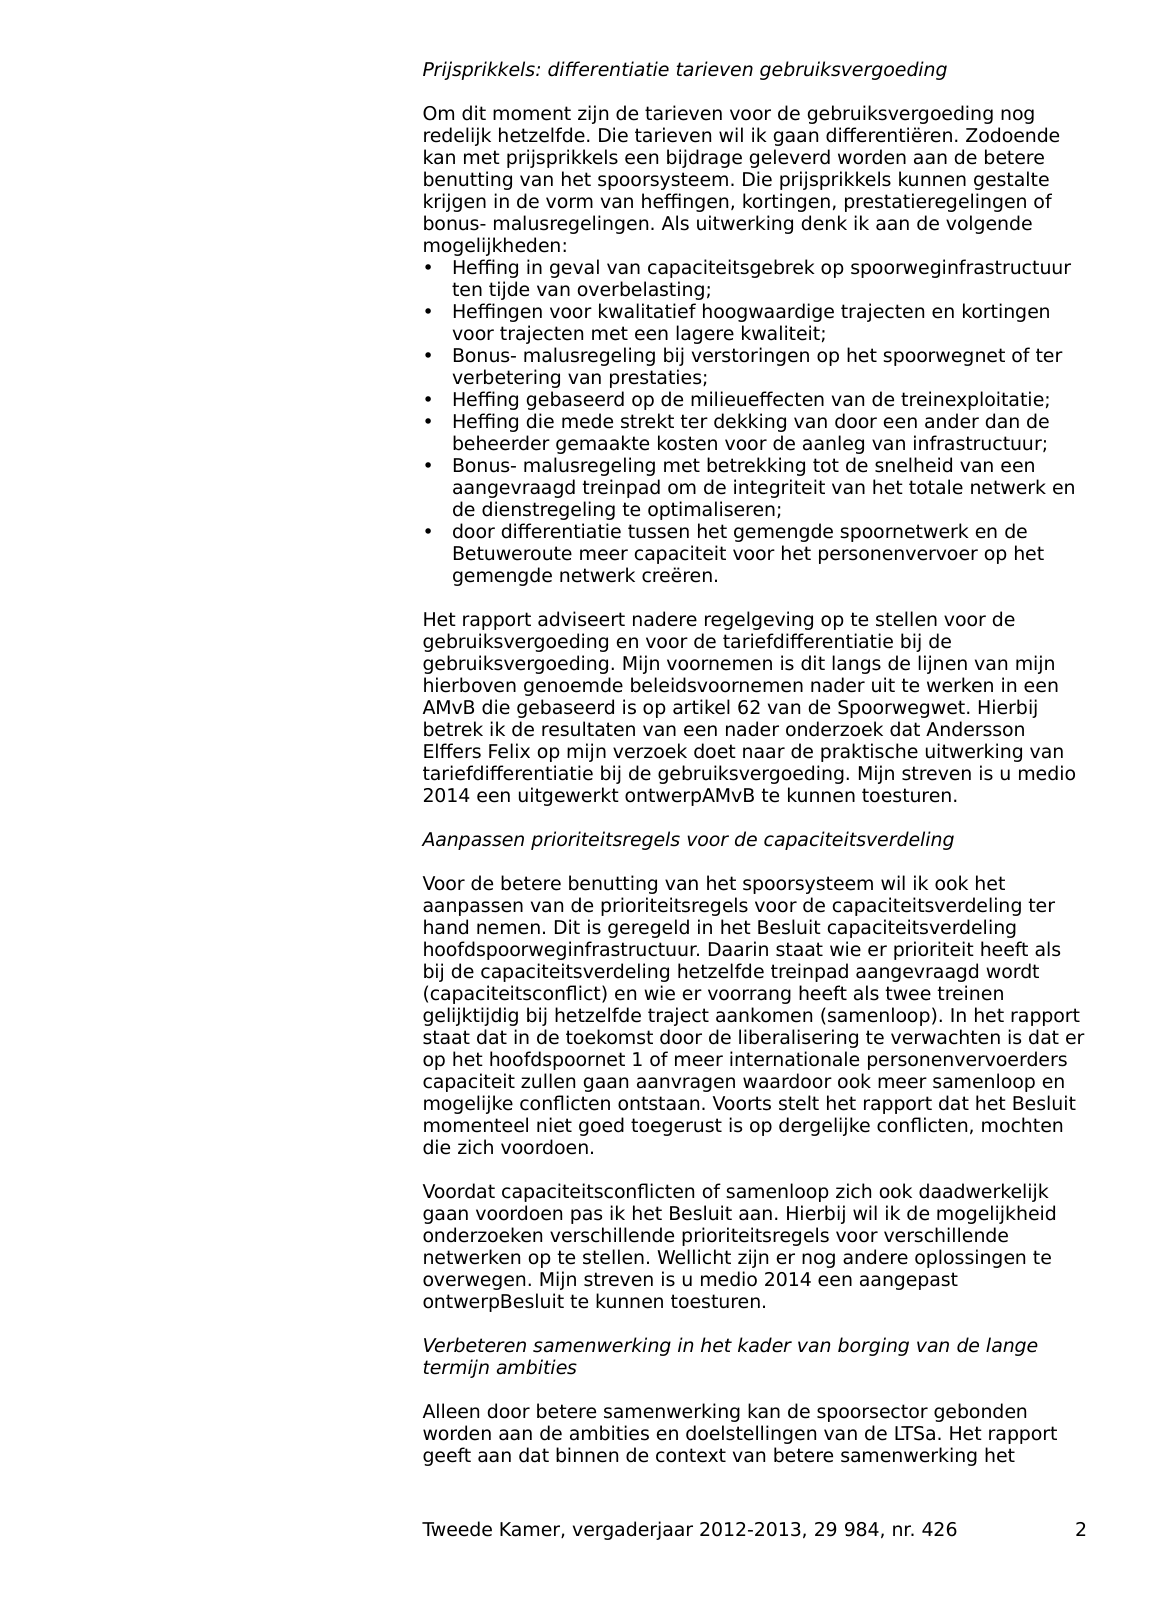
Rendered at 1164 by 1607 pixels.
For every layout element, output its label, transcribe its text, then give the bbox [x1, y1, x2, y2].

text • Heffingen voor kwalitatief hoogwaardige trajecten en kortingen voor trajecten met een lagere kwaliteit; [422, 301, 1087, 345]
text • Bonus- malusregeling bij verstoringen op het spoorwegnet of ter verbetering van prestaties; [422, 345, 1087, 389]
text Om dit moment zijn de tarieven voor de gebruiksvergoeding nog redelijk hetzelfde. Die tarieven wil ik gaan differentiëren. Zodoende kan met prijsprikkels een bijdrage geleverd worden aan de betere benutting van het spoorsysteem. Die prijsprikkels kunnen gestalte krijgen in de vorm van heffingen, kortingen, prestatieregelingen of bonus- malusregelingen. Als uitwerking denk ik aan de volgende mogelijkheden: [422, 103, 1087, 257]
text • Heffing gebaseerd op de milieueffecten van de treinexploitatie; [422, 389, 1087, 411]
subtitle Prijsprikkels: differentiatie tarieven gebruiksvergoeding [422, 59, 1087, 81]
text • door differentiatie tussen het gemengde spoornetwerk en de Betuweroute meer capaciteit voor het personenvervoer op het gemengde netwerk creëren. [422, 521, 1087, 587]
subtitle Verbeteren samenwerking in het kader van borging van de lange termijn ambities [422, 1335, 1087, 1379]
text • Heffing die mede strekt ter dekking van door een ander dan de beheerder gemaakte kosten voor de aanleg van infrastructuur; [422, 411, 1087, 455]
text Alleen door betere samenwerking kan de spoorsector gebonden worden aan de ambities en doelstellingen van de LTSa. Het rapport geeft aan dat binnen de context van betere samenwerking het [422, 1401, 1087, 1467]
text Voor de betere benutting van het spoorsysteem wil ik ook het aanpassen van de prioriteitsregels voor de capaciteitsverdeling ter hand nemen. Dit is geregeld in het Besluit capaciteitsverdeling hoofdspoorweginfrastructuur. Daarin staat wie er prioriteit heeft als bij de capaciteitsverdeling hetzelfde treinpad aangevraagd wordt (capaciteitsconflict) en wie er voorrang heeft als twee treinen gelijktijdig bij hetzelfde traject aankomen (samenloop). In het rapport staat dat in de toekomst door de liberalisering te verwachten is dat er op het hoofdspoornet 1 of meer internationale personenvervoerders capaciteit zullen gaan aanvragen waardoor ook meer samenloop en mogelijke conflicten ontstaan. Voorts stelt het rapport dat het Besluit momenteel niet goed toegerust is op dergelijke conflicten, mochten die zich voordoen. [422, 873, 1087, 1159]
subtitle Aanpassen prioriteitsregels voor de capaciteitsverdeling [422, 829, 1087, 851]
text Voordat capaciteitsconflicten of samenloop zich ook daadwerkelijk gaan voordoen pas ik het Besluit aan. Hierbij wil ik de mogelijkheid onderzoeken verschillende prioriteitsregels voor verschillende netwerken op te stellen. Wellicht zijn er nog andere oplossingen te overwegen. Mijn streven is u medio 2014 een aangepast ontwerpBesluit te kunnen toesturen. [422, 1181, 1087, 1313]
text • Heffing in geval van capaciteitsgebrek op spoorweginfrastructuur ten tijde van overbelasting; [422, 257, 1087, 301]
text Het rapport adviseert nadere regelgeving op te stellen voor de gebruiksvergoeding en voor de tariefdifferentiatie bij de gebruiksvergoeding. Mijn voornemen is dit langs de lijnen van mijn hierboven genoemde beleidsvoornemen nader uit te werken in een AMvB die gebaseerd is op artikel 62 van de Spoorwegwet. Hierbij betrek ik de resultaten van een nader onderzoek dat Andersson Elffers Felix op mijn verzoek doet naar de praktische uitwerking van tariefdifferentiatie bij de gebruiksvergoeding. Mijn streven is u medio 2014 een uitgewerkt ontwerpAMvB te kunnen toesturen. [422, 609, 1087, 807]
text • Bonus- malusregeling met betrekking tot de snelheid van een aangevraagd treinpad om de integriteit van het totale netwerk en de dienstregeling te optimaliseren; [422, 455, 1087, 521]
